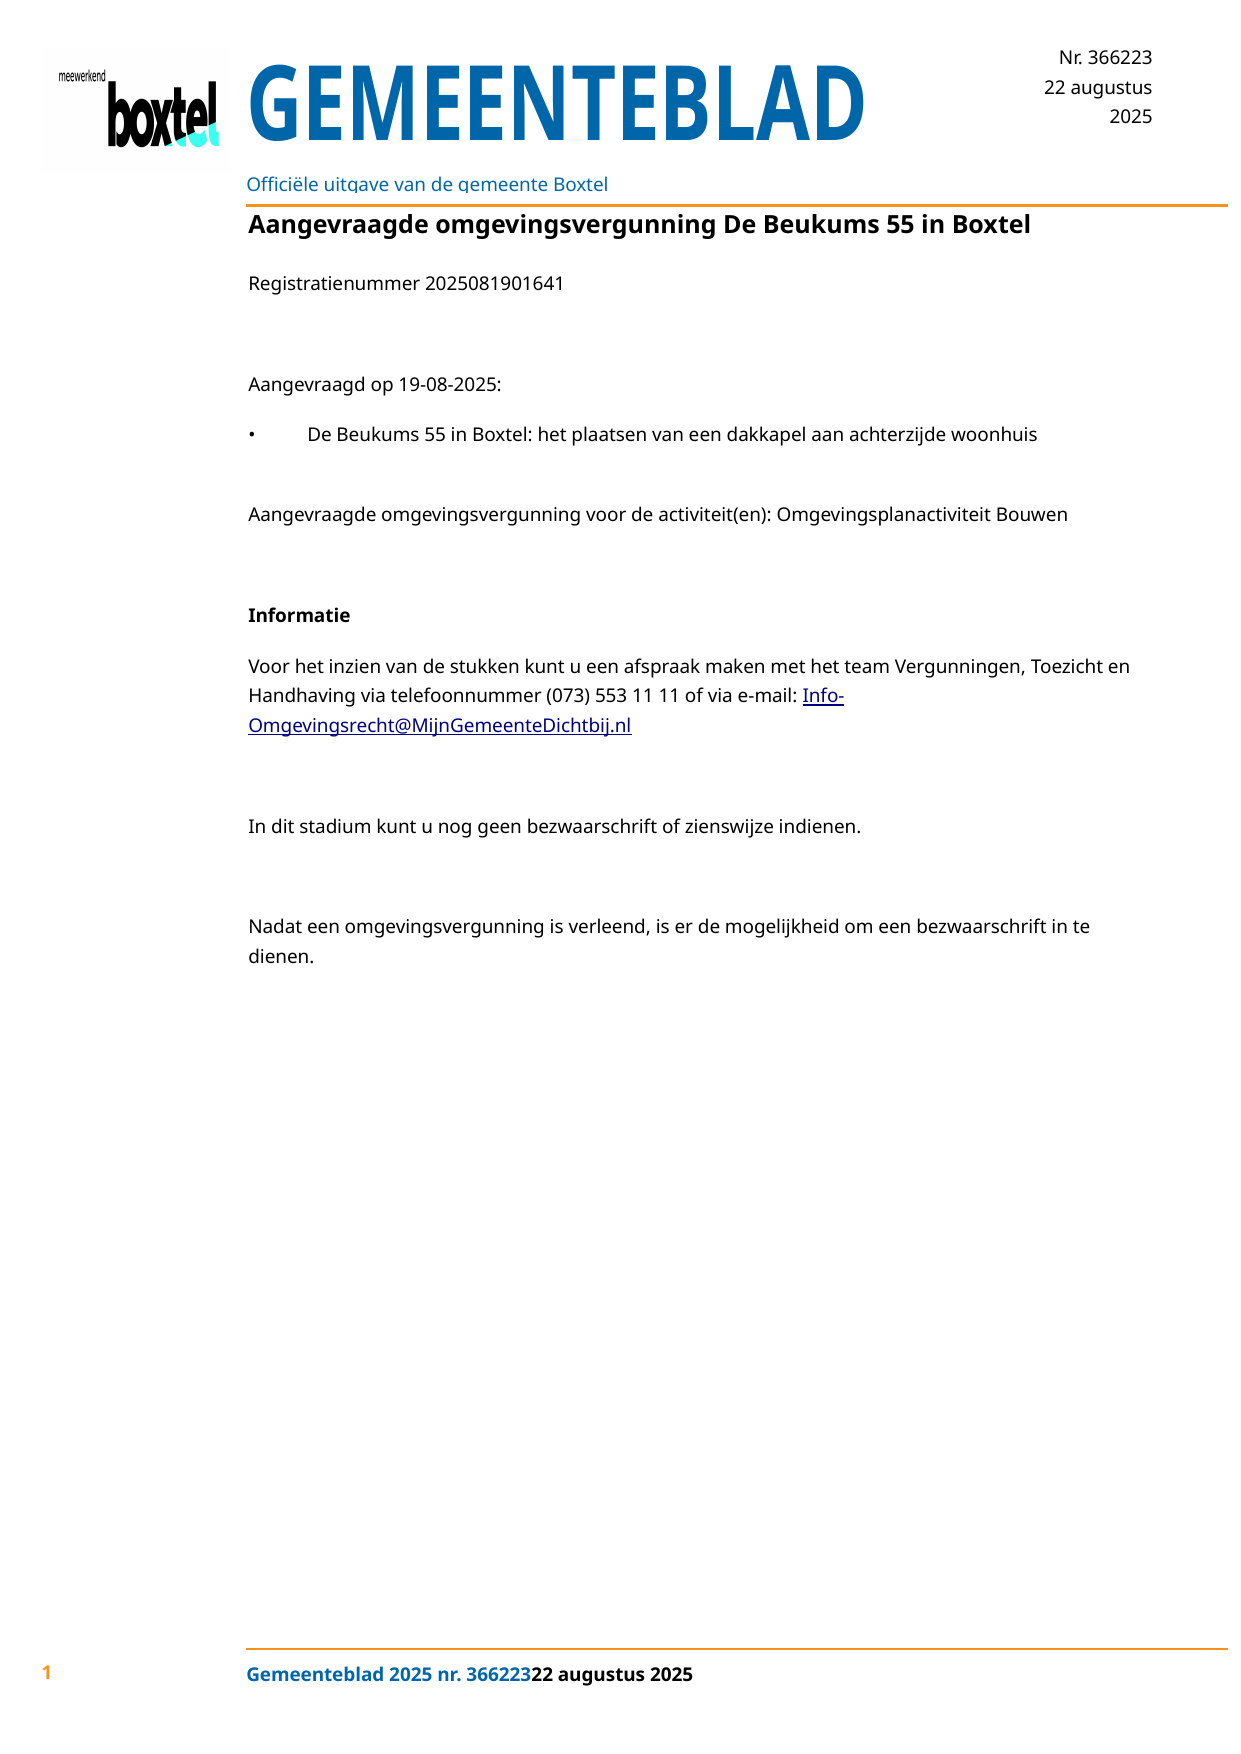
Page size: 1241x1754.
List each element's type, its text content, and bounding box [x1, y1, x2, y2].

text Nadat een omgevingsvergunning is verleend, is er de mogelijkheid om een bezwaarschrift in te dienen. [248, 914, 1152, 969]
picture [41, 47, 231, 172]
text In dit stadium kunt u nog geen bezwaarschrift of zienswijze indienen. [248, 813, 1152, 838]
text Informatie [248, 602, 1152, 628]
text Aangevraagde omgevingsvergunning voor de activiteit(en): Omgevingsplanactiviteit Bouwen [248, 502, 1152, 527]
list De Beukums 55 in Boxtel: het plaatsen van een dakkapel aan achterzijde woonhuis [248, 422, 1152, 447]
text Aangevraagd op 19-08-2025: [248, 371, 1152, 397]
text Registratienummer 2025081901641 [248, 270, 1152, 296]
text Voor het inzien van de stukken kunt u een afspraak maken met het team Vergunningen, Toezicht en Handhaving via telefoonnummer (073) 553 11 11 of via e-mail: Info-Omgevingsrecht@MijnGemeenteDichtbij.nl [248, 653, 1152, 738]
text Aangevraagde omgevingsvergunning De Beukums 55 in Boxtel [248, 207, 1152, 241]
